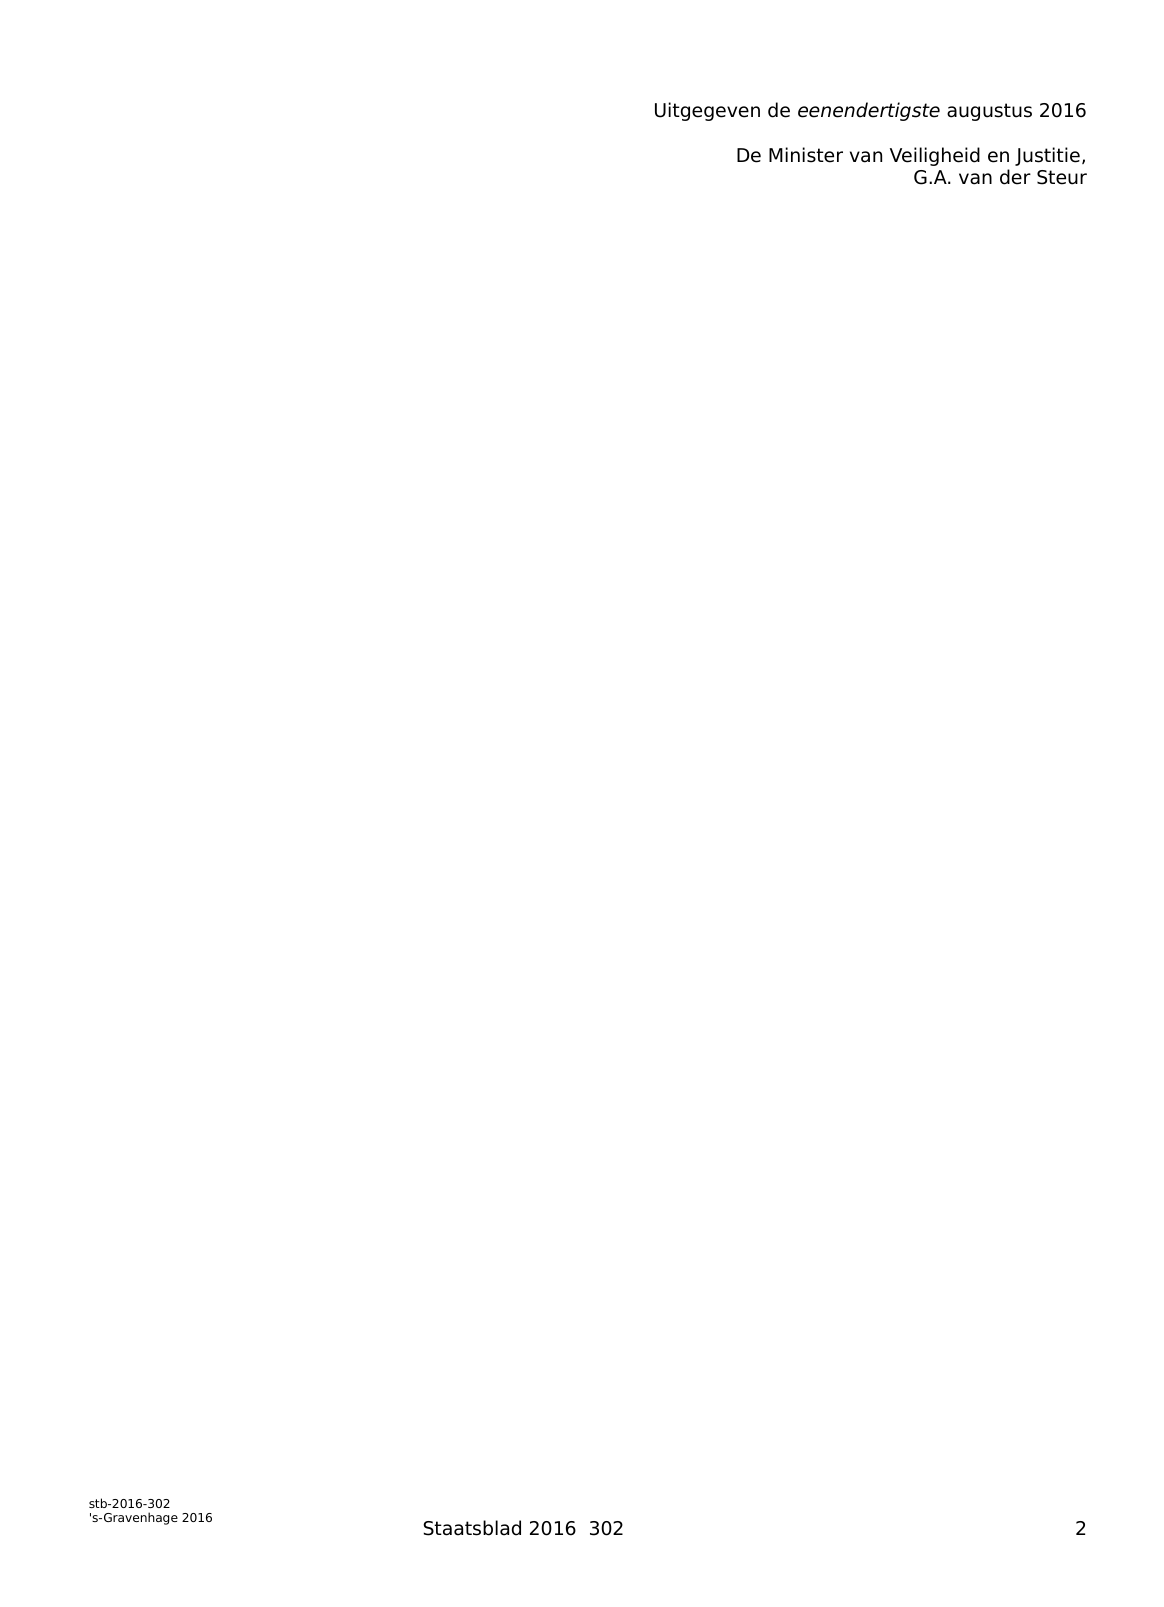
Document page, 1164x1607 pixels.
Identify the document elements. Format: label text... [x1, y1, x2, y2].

text stb-2016-302 [88, 1497, 323, 1511]
text De Minister van Veiligheid en Justitie, G.A. van der Steur [422, 144, 1087, 188]
text 's-Gravenhage 2016 [88, 1511, 323, 1525]
text Uitgegeven de eenendertigste augustus 2016 [422, 100, 1087, 122]
